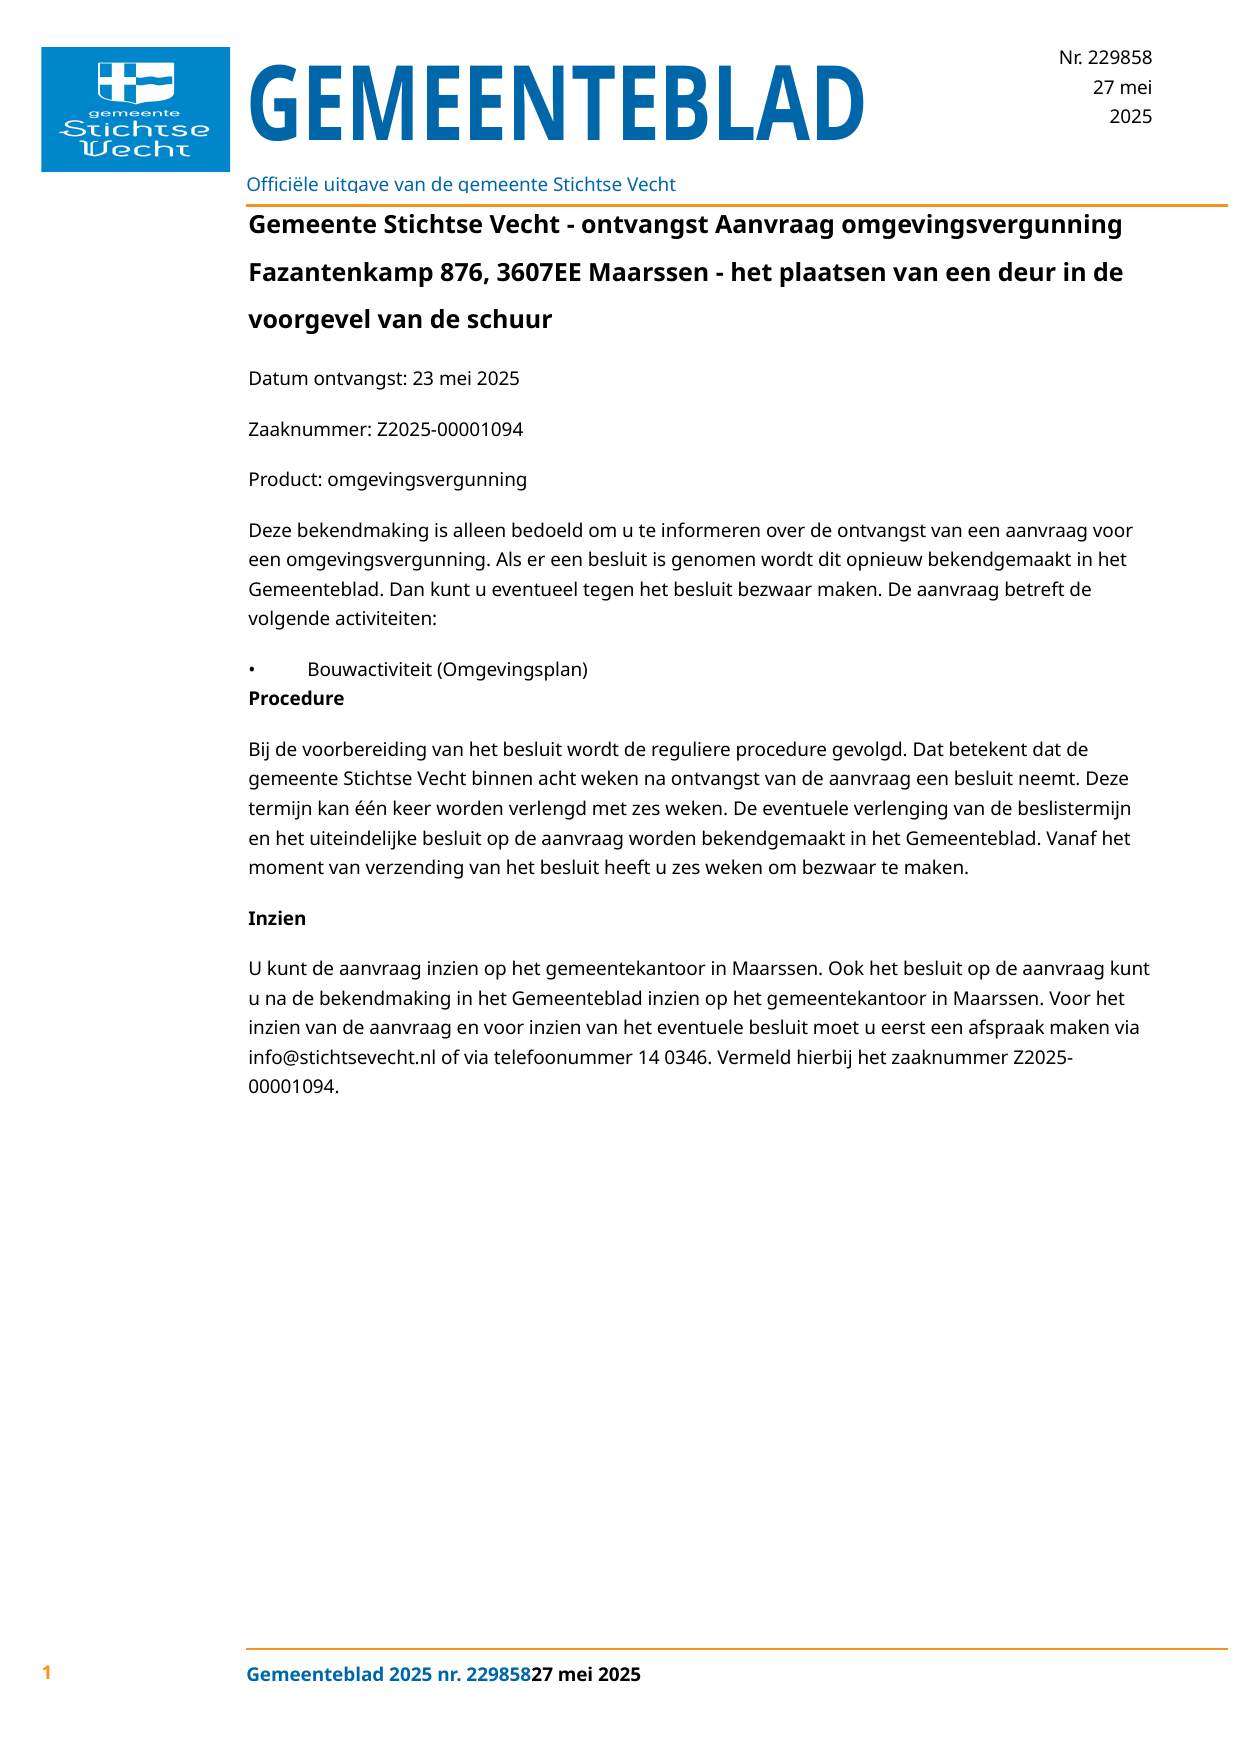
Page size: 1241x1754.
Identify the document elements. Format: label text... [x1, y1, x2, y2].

text Inzien [248, 905, 1152, 930]
text U kunt de aanvraag inzien op het gemeentekantoor in Maarssen. Ook het besluit op de aanvraag kunt u na de bekendmaking in het Gemeenteblad inzien op het gemeentekantoor in Maarssen. Voor het inzien van de aanvraag en voor inzien van het eventuele besluit moet u eerst een afspraak maken via info@stichtsevecht.nl of via telefoonummer 14 0346. Vermeld hierbij het zaaknummer Z2025-00001094. [248, 955, 1152, 1099]
text Procedure [248, 686, 1152, 711]
list Bouwactiviteit (Omgevingsplan) [248, 656, 1152, 682]
text Product: omgevingsvergunning [248, 466, 1152, 492]
text Deze bekendmaking is alleen bedoeld om u te informeren over de ontvangst van een aanvraag voor een omgevingsvergunning. Als er een besluit is genomen wordt dit opnieuw bekendgemaakt in het Gemeenteblad. Dan kunt u eventueel tegen het besluit bezwaar maken. De aanvraag betreft de volgende activiteiten: [248, 517, 1152, 631]
text Datum ontvangst: 23 mei 2025 [248, 366, 1152, 391]
text Bij de voorbereiding van het besluit wordt de reguliere procedure gevolgd. Dat betekent dat de gemeente Stichtse Vecht binnen acht weken na ontvangst van de aanvraag een besluit neemt. Deze termijn kan één keer worden verlengd met zes weken. De eventuele verlenging van de beslistermijn en het uiteindelijke besluit op de aanvraag worden bekendgemaakt in het Gemeenteblad. Vanaf het moment van verzending van het besluit heeft u zes weken om bezwaar te maken. [248, 736, 1152, 880]
picture [137, 63, 174, 103]
text Gemeente Stichtse Vecht - ontvangst Aanvraag omgevingsvergunning Fazantenkamp 876, 3607EE Maarssen - het plaatsen van een deur in de voorgevel van de schuur [248, 207, 1152, 336]
picture [99, 63, 135, 101]
text Zaaknummer: Z2025-00001094 [248, 416, 1152, 442]
